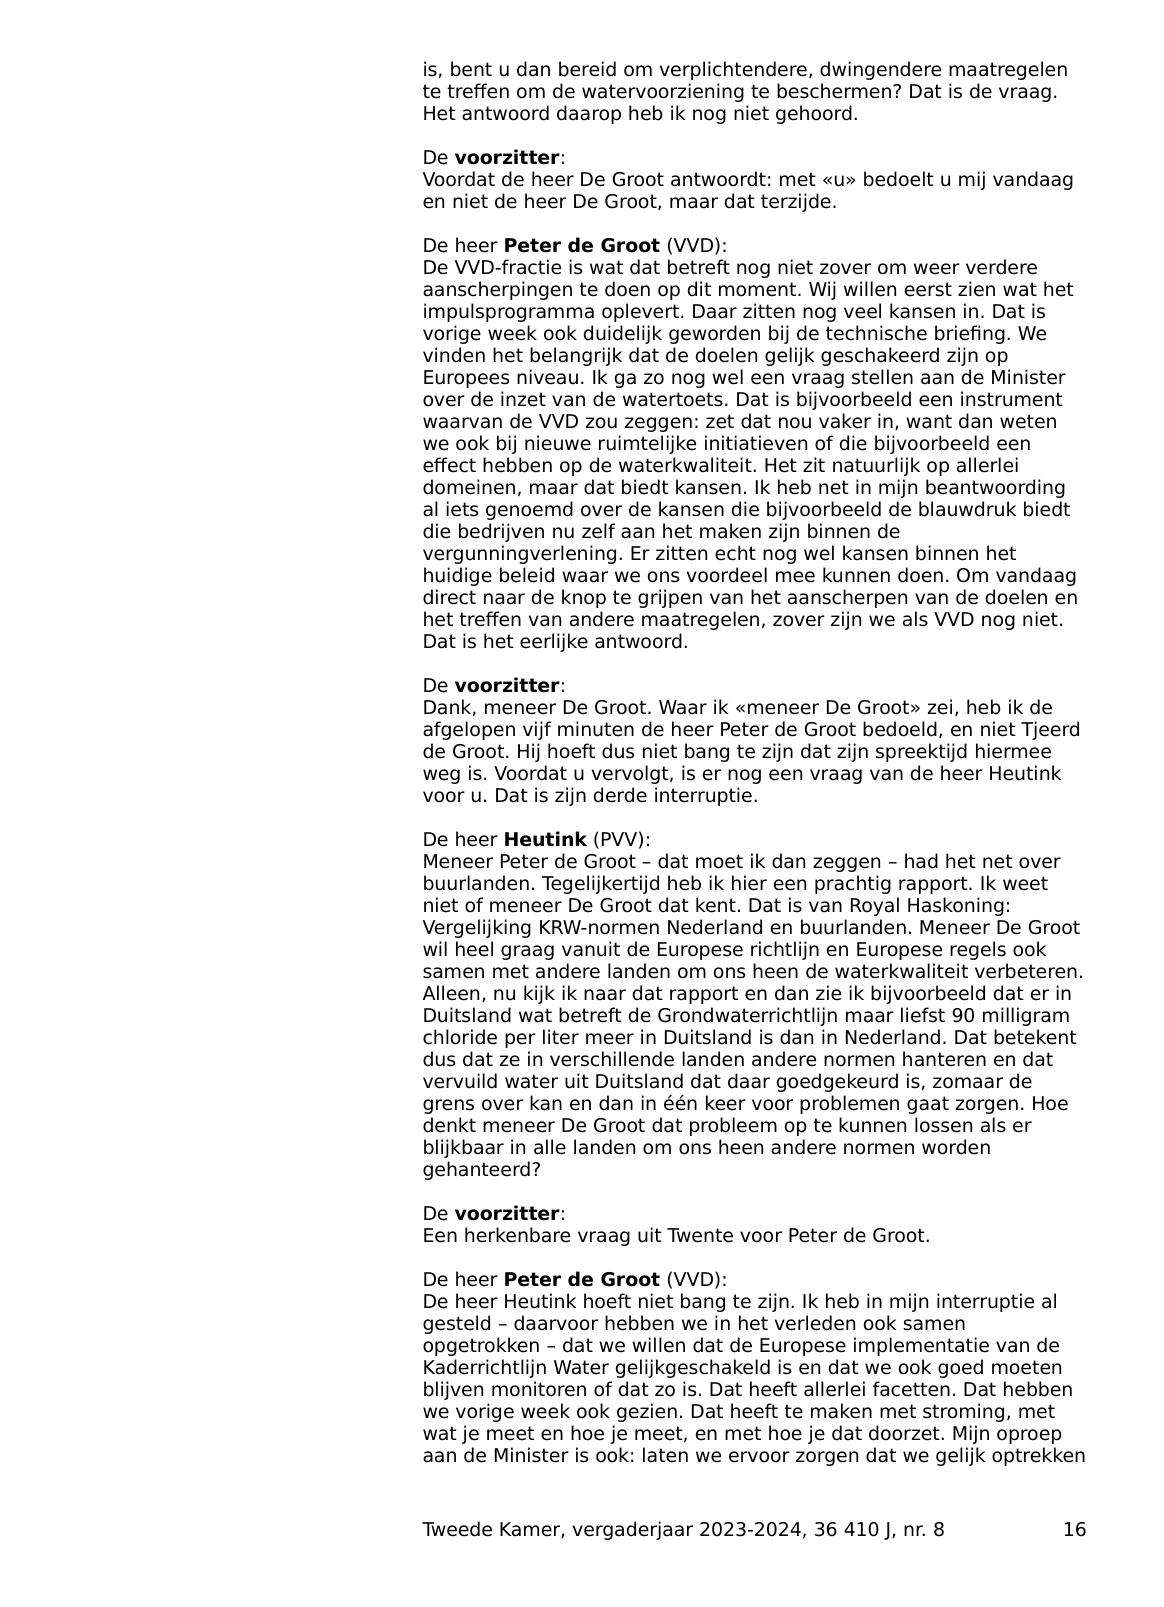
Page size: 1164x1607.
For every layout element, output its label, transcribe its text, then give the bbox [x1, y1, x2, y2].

text De heer Peter de Groot (VVD): [422, 1269, 1087, 1291]
text is, bent u dan bereid om verplichtendere, dwingendere maatregelen te treffen om de watervoorziening te beschermen? Dat is de vraag. Het antwoord daarop heb ik nog niet gehoord. [422, 59, 1087, 125]
text De heer Heutink (PVV): [422, 829, 1087, 851]
text De heer Heutink hoeft niet bang te zijn. Ik heb in mijn interruptie al gesteld – daarvoor hebben we in het verleden ook samen opgetrokken – dat we willen dat de Europese implementatie van de Kaderrichtlijn Water gelijkgeschakeld is en dat we ook goed moeten blijven monitoren of dat zo is. Dat heeft allerlei facetten. Dat hebben we vorige week ook gezien. Dat heeft te maken met stroming, met wat je meet en hoe je meet, en met hoe je dat doorzet. Mijn oproep aan de Minister is ook: laten we ervoor zorgen dat we gelijk optrekken [422, 1291, 1087, 1467]
text De voorzitter: [422, 147, 1087, 169]
text Dank, meneer De Groot. Waar ik «meneer De Groot» zei, heb ik de afgelopen vijf minuten de heer Peter de Groot bedoeld, en niet Tjeerd de Groot. Hij hoeft dus niet bang te zijn dat zijn spreektijd hiermee weg is. Voordat u vervolgt, is er nog een vraag van de heer Heutink voor u. Dat is zijn derde interruptie. [422, 697, 1087, 807]
text Een herkenbare vraag uit Twente voor Peter de Groot. [422, 1225, 1087, 1247]
text De voorzitter: [422, 675, 1087, 697]
text Voordat de heer De Groot antwoordt: met «u» bedoelt u mij vandaag en niet de heer De Groot, maar dat terzijde. [422, 169, 1087, 213]
text De VVD-fractie is wat dat betreft nog niet zover om weer verdere aanscherpingen te doen op dit moment. Wij willen eerst zien wat het impulsprogramma oplevert. Daar zitten nog veel kansen in. Dat is vorige week ook duidelijk geworden bij de technische briefing. We vinden het belangrijk dat de doelen gelijk geschakeerd zijn op Europees niveau. Ik ga zo nog wel een vraag stellen aan de Minister over de inzet van de watertoets. Dat is bijvoorbeeld een instrument waarvan de VVD zou zeggen: zet dat nou vaker in, want dan weten we ook bij nieuwe ruimtelijke initiatieven of die bijvoorbeeld een effect hebben op de waterkwaliteit. Het zit natuurlijk op allerlei domeinen, maar dat biedt kansen. Ik heb net in mijn beantwoording al iets genoemd over de kansen die bijvoorbeeld de blauwdruk biedt die bedrijven nu zelf aan het maken zijn binnen de vergunningverlening. Er zitten echt nog wel kansen binnen het huidige beleid waar we ons voordeel mee kunnen doen. Om vandaag direct naar de knop te grijpen van het aanscherpen van de doelen en het treffen van andere maatregelen, zover zijn we als VVD nog niet. Dat is het eerlijke antwoord. [422, 257, 1087, 653]
text De voorzitter: [422, 1203, 1087, 1225]
text De heer Peter de Groot (VVD): [422, 235, 1087, 257]
text Meneer Peter de Groot – dat moet ik dan zeggen – had het net over buurlanden. Tegelijkertijd heb ik hier een prachtig rapport. Ik weet niet of meneer De Groot dat kent. Dat is van Royal Haskoning: Vergelijking KRW-normen Nederland en buurlanden. Meneer De Groot wil heel graag vanuit de Europese richtlijn en Europese regels ook samen met andere landen om ons heen de waterkwaliteit verbeteren. Alleen, nu kijk ik naar dat rapport en dan zie ik bijvoorbeeld dat er in Duitsland wat betreft de Grondwaterrichtlijn maar liefst 90 milligram chloride per liter meer in Duitsland is dan in Nederland. Dat betekent dus dat ze in verschillende landen andere normen hanteren en dat vervuild water uit Duitsland dat daar goedgekeurd is, zomaar de grens over kan en dan in één keer voor problemen gaat zorgen. Hoe denkt meneer De Groot dat probleem op te kunnen lossen als er blijkbaar in alle landen om ons heen andere normen worden gehanteerd? [422, 851, 1087, 1181]
